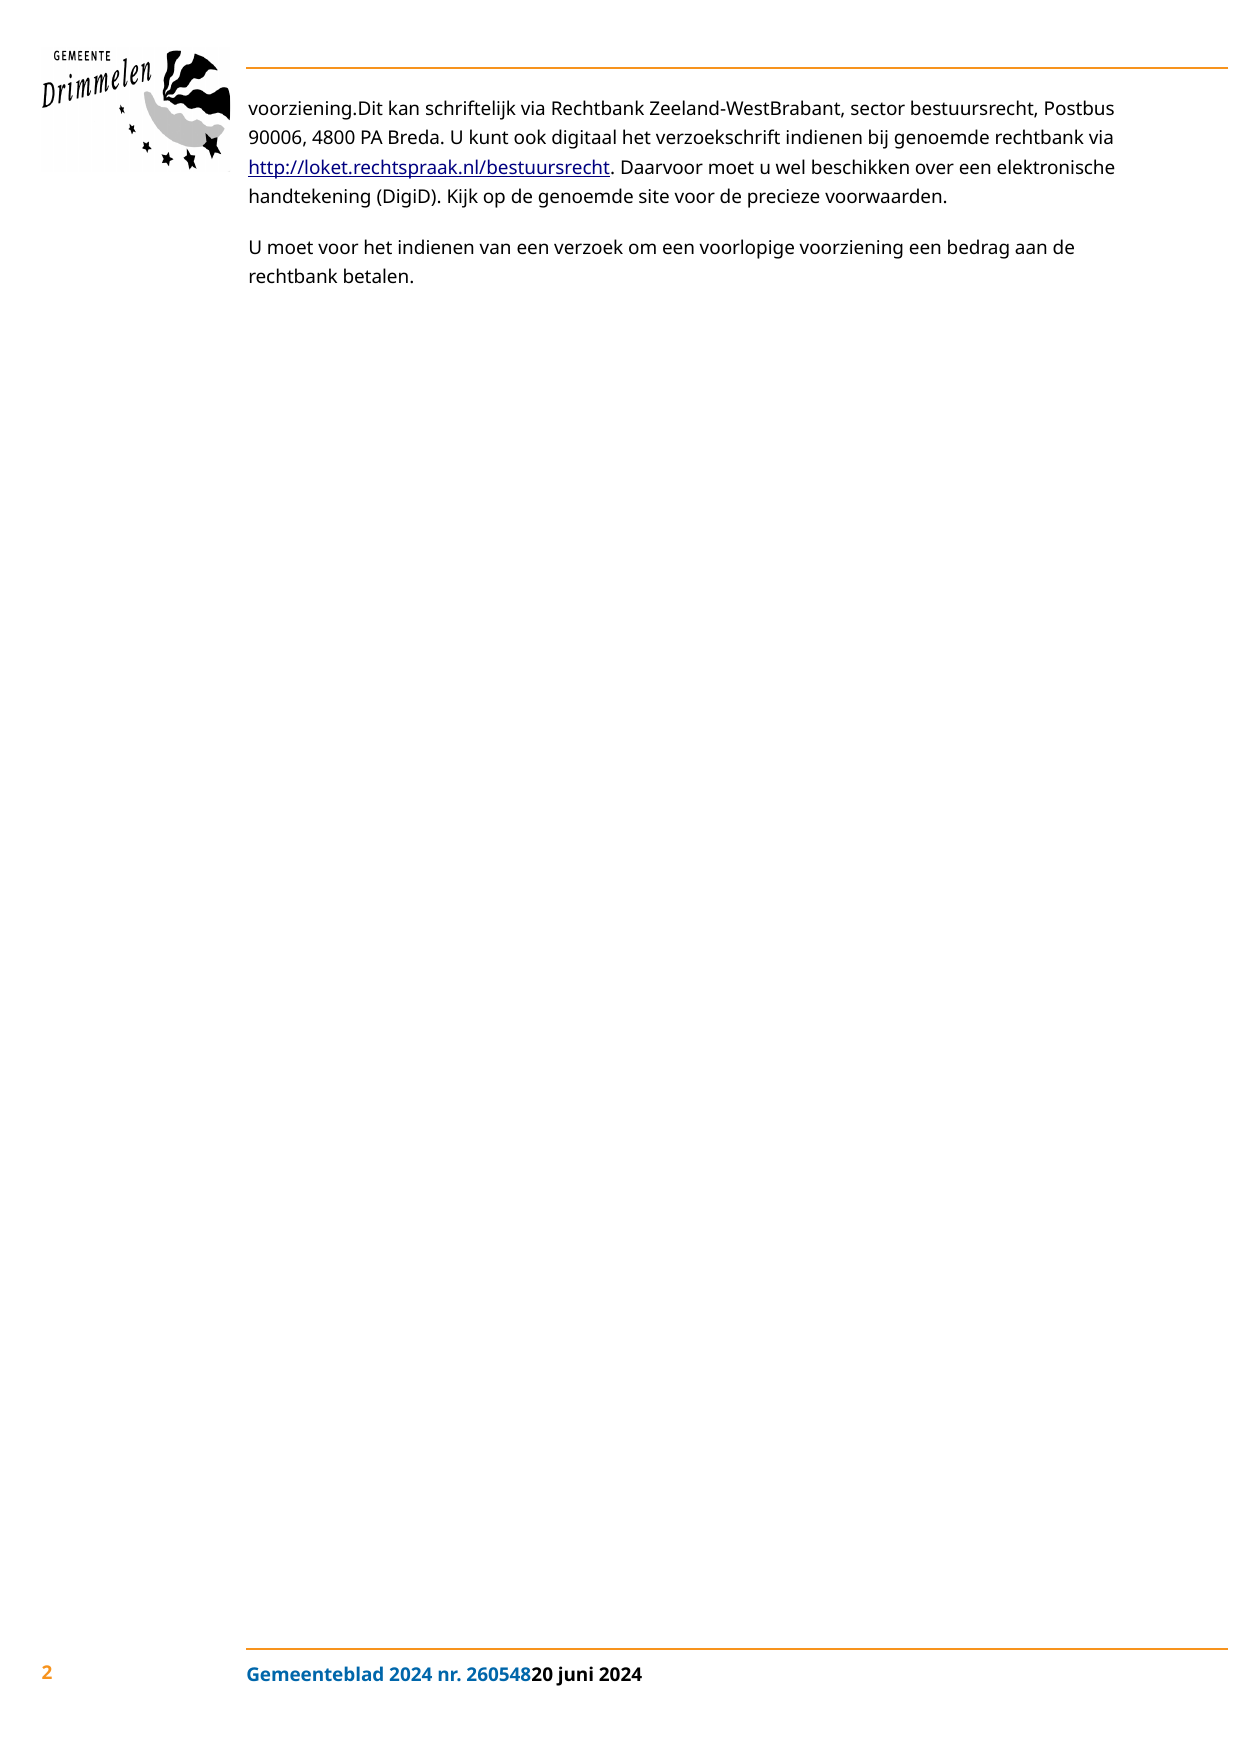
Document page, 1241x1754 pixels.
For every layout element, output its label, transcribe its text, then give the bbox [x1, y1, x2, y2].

picture [41, 47, 231, 172]
text voorziening.Dit kan schriftelijk via Rechtbank Zeeland-WestBrabant, sector bestuursrecht, Postbus 90006, 4800 PA Breda. U kunt ook digitaal het verzoekschrift indienen bij genoemde rechtbank via http://loket.rechtspraak.nl/bestuursrecht. Daarvoor moet u wel beschikken over een elektronische handtekening (DigiD). Kijk op de genoemde site voor de precieze voorwaarden. [248, 95, 1152, 209]
text U moet voor het indienen van een verzoek om een voorlopige voorziening een bedrag aan de rechtbank betalen. [248, 234, 1152, 289]
